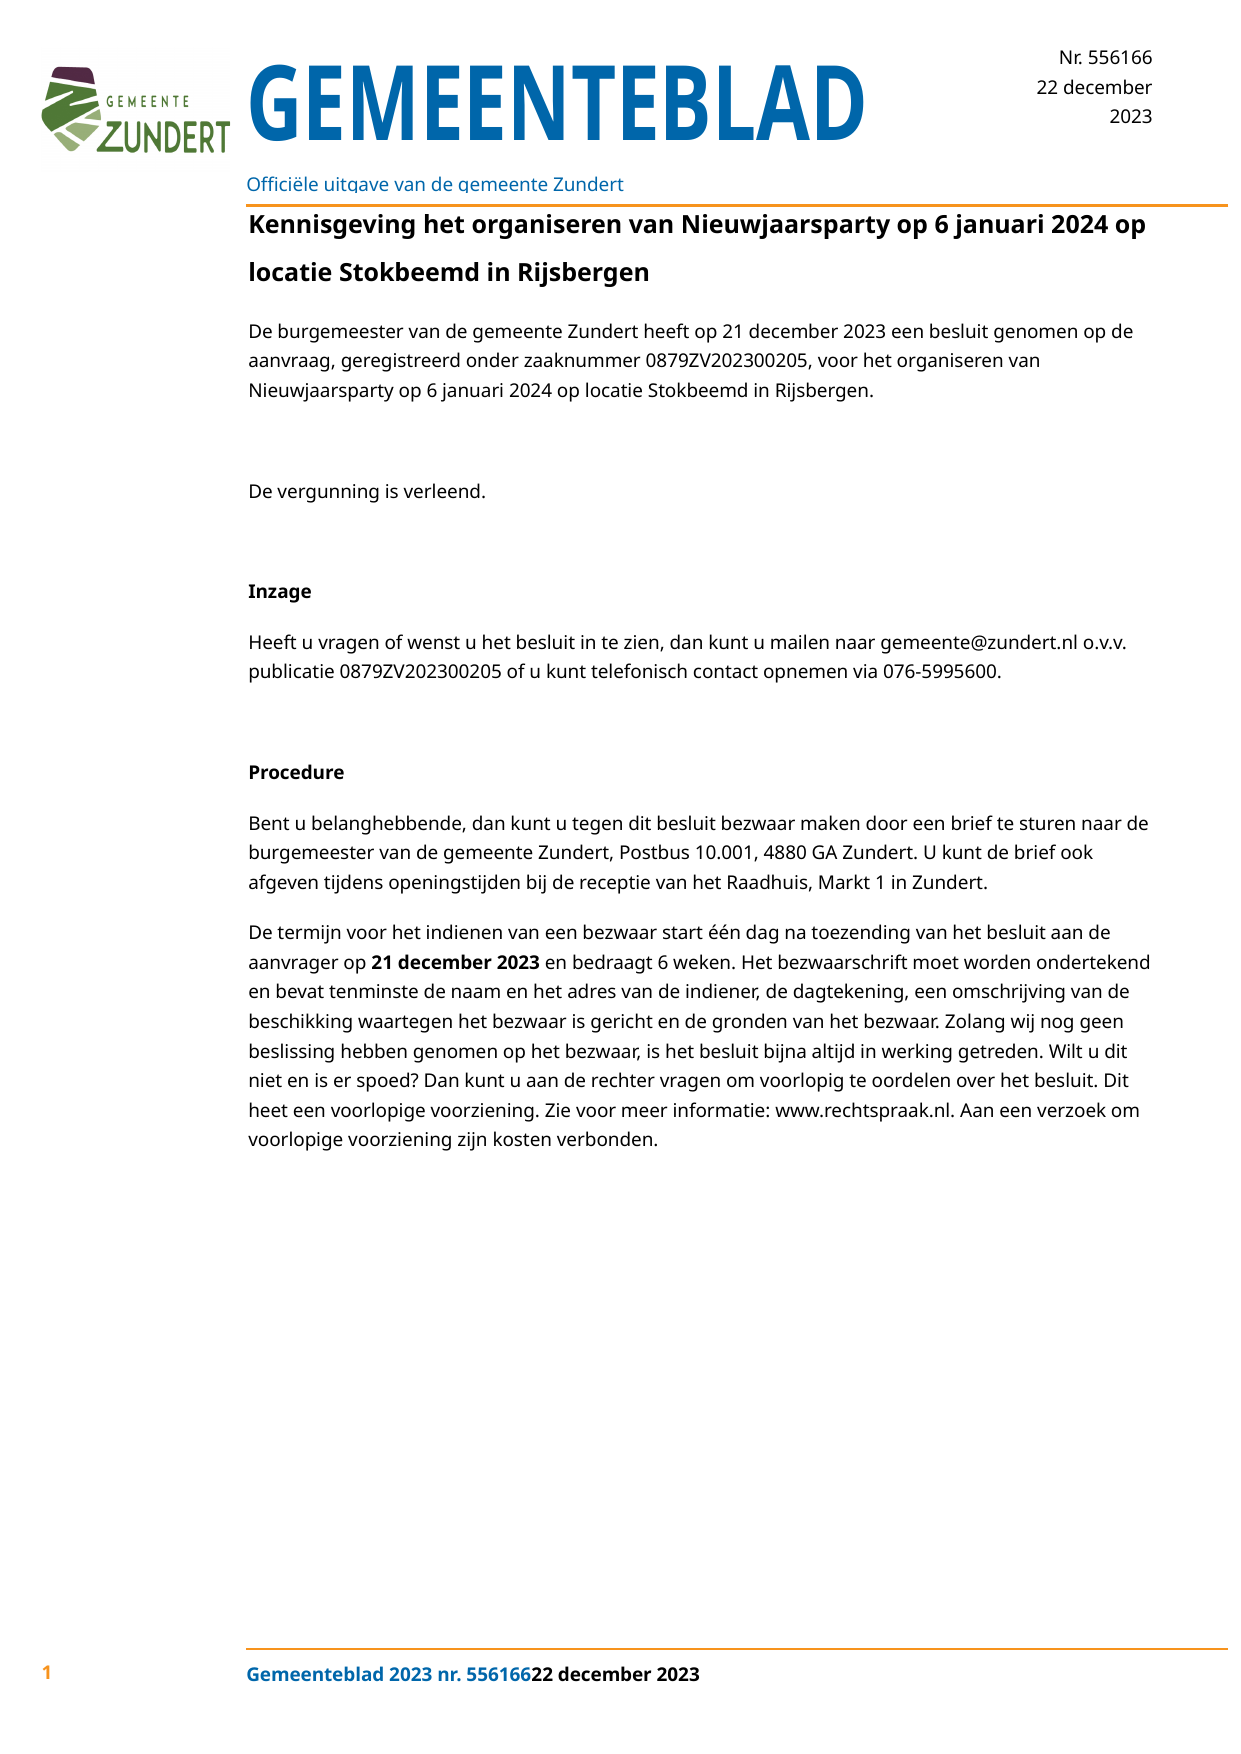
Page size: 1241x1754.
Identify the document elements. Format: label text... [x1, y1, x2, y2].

text De vergunning is verleend. [248, 478, 1152, 504]
text Heeft u vragen of wenst u het besluit in te zien, dan kunt u mailen naar gemeente@zundert.nl o.v.v. publicatie 0879ZV202300205 of u kunt telefonisch contact opnemen via 076-5995600. [248, 629, 1152, 684]
picture [41, 47, 231, 172]
text Kennisgeving het organiseren van Nieuwjaarsparty op 6 januari 2024 op locatie Stokbeemd in Rijsbergen [248, 207, 1152, 288]
text De termijn voor het indienen van een bezwaar start één dag na toezending van het besluit aan de aanvrager op 21 december 2023 en bedraagt 6 weken. Het bezwaarschrift moet worden ondertekend en bevat tenminste de naam en het adres van de indiener, de dagtekening, een omschrijving van de beschikking waartegen het bezwaar is gericht en de gronden van het bezwaar. Zolang wij nog geen beslissing hebben genomen op het bezwaar, is het besluit bijna altijd in werking getreden. Wilt u dit niet en is er spoed? Dan kunt u aan de rechter vragen om voorlopig te oordelen over het besluit. Dit heet een voorlopige voorziening. Zie voor meer informatie: www.rechtspraak.nl. Aan een verzoek om voorlopige voorziening zijn kosten verbonden. [248, 919, 1152, 1152]
text Procedure [248, 759, 1152, 785]
text Inzage [248, 579, 1152, 604]
text Bent u belanghebbende, dan kunt u tegen dit besluit bezwaar maken door een brief te sturen naar de burgemeester van de gemeente Zundert, Postbus 10.001, 4880 GA Zundert. U kunt de brief ook afgeven tijdens openingstijden bij de receptie van het Raadhuis, Markt 1 in Zundert. [248, 810, 1152, 895]
text De burgemeester van de gemeente Zundert heeft op 21 december 2023 een besluit genomen op de aanvraag, geregistreerd onder zaaknummer 0879ZV202300205, voor het organiseren van Nieuwjaarsparty op 6 januari 2024 op locatie Stokbeemd in Rijsbergen. [248, 318, 1152, 403]
